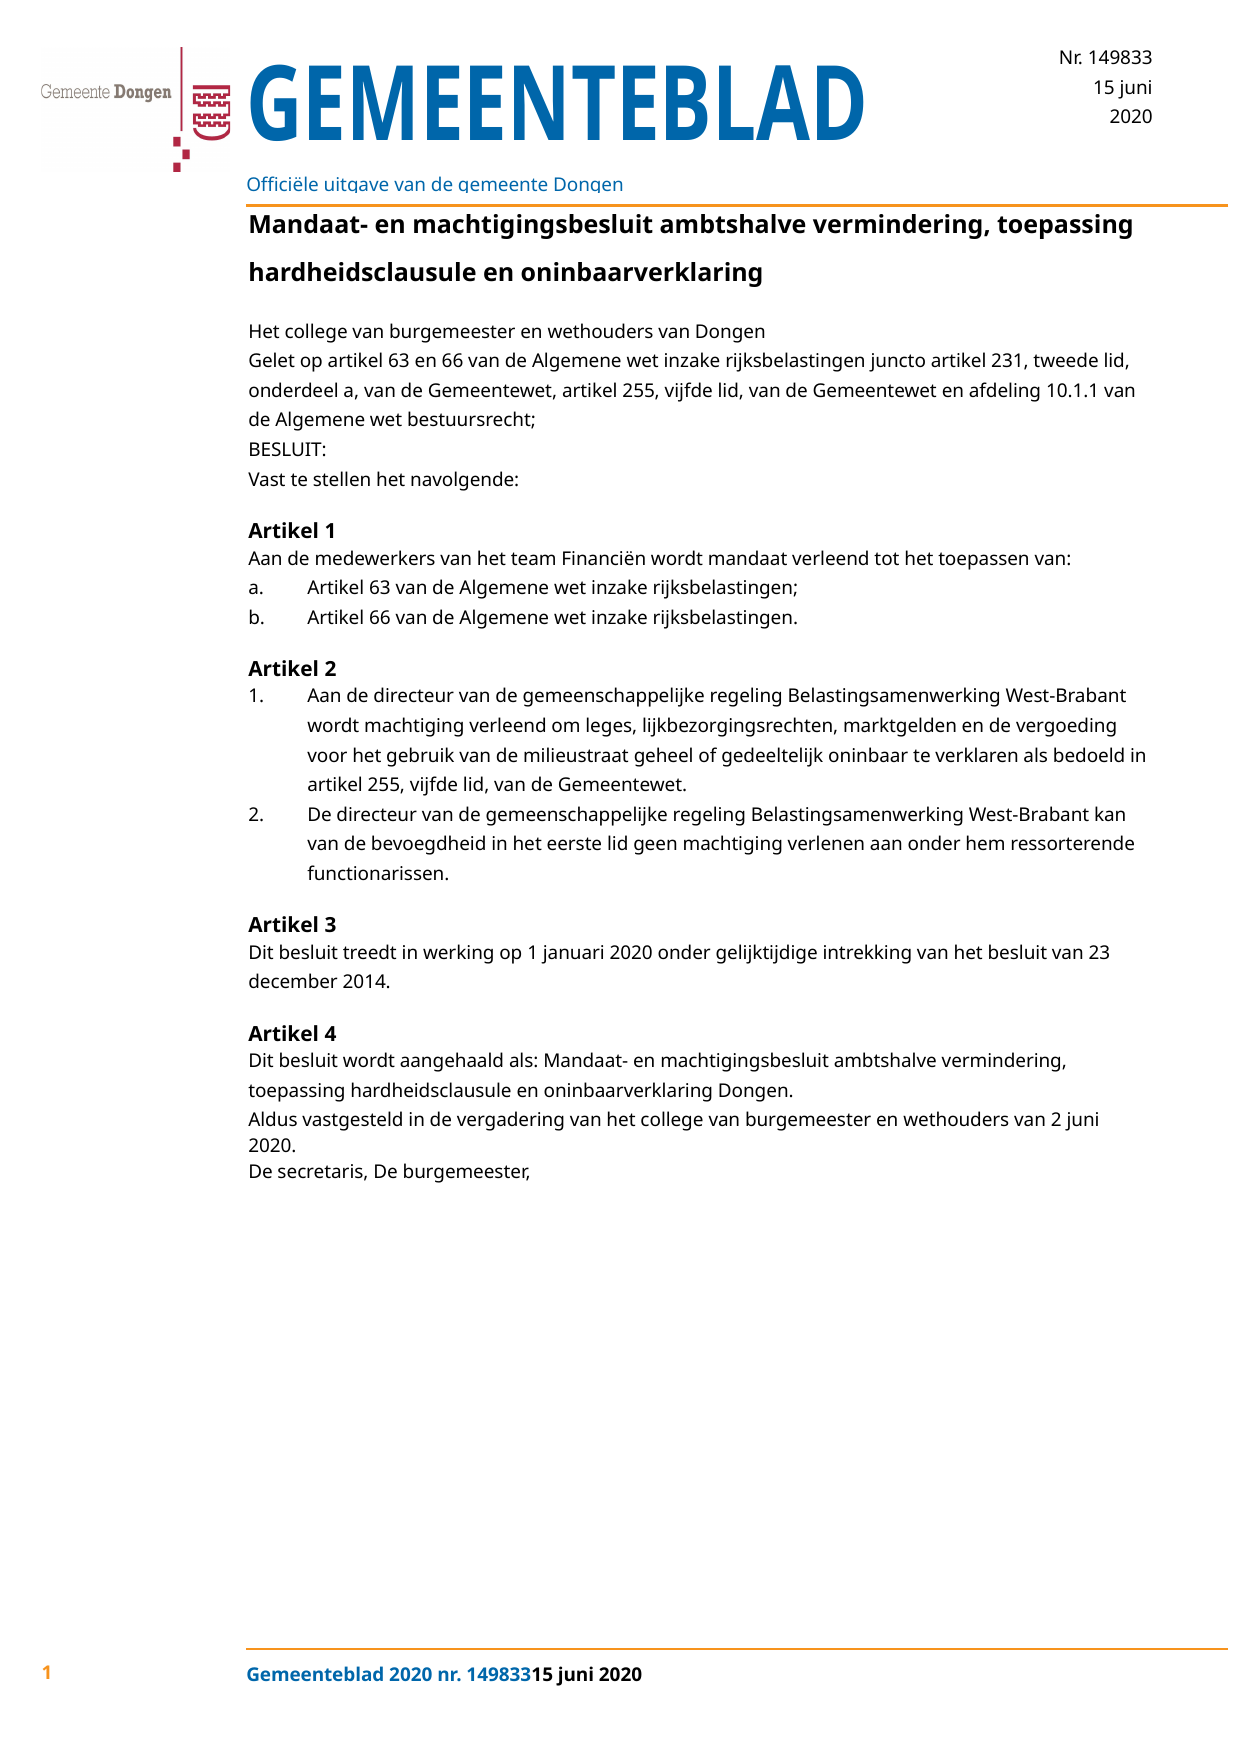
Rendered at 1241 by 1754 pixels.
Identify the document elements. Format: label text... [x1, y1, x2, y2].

text Dit besluit treedt in werking op 1 januari 2020 onder gelijktijdige intrekking van het besluit van 23 december 2014. [248, 939, 1152, 994]
text Mandaat- en machtigingsbesluit ambtshalve vermindering, toepassing hardheidsclausule en oninbaarverklaring [248, 207, 1152, 288]
list De directeur van de gemeenschappelijke regeling Belastingsamenwerking West-Brabant kan van de bevoegdheid in het eerste lid geen machtiging verlenen aan onder hem ressorterende functionarissen. [248, 801, 1152, 886]
list Artikel 66 van de Algemene wet inzake rijksbelastingen. [248, 604, 1152, 629]
text Vast te stellen het navolgende: [248, 466, 1152, 492]
text BESLUIT: [248, 436, 1152, 462]
text Artikel 1 [248, 516, 1152, 545]
text Gelet op artikel 63 en 66 van de Algemene wet inzake rijksbelastingen juncto artikel 231, tweede lid, onderdeel a, van de Gemeentewet, artikel 255, vijfde lid, van de Gemeentewet en afdeling 10.1.1 van de Algemene wet bestuursrecht; [248, 347, 1152, 432]
text De secretaris, De burgemeester, [248, 1158, 1152, 1184]
text Artikel 3 [248, 911, 1152, 939]
text Artikel 2 [248, 654, 1152, 683]
list Aan de directeur van de gemeenschappelijke regeling Belastingsamenwerking West-Brabant wordt machtiging verleend om leges, lijkbezorgingsrechten, marktgelden en de vergoeding voor het gebruik van de milieustraat geheel of gedeeltelijk oninbaar te verklaren als bedoeld in artikel 255, vijfde lid, van de Gemeentewet. [248, 683, 1152, 797]
text Artikel 4 [248, 1019, 1152, 1047]
text Aldus vastgesteld in de vergadering van het college van burgemeester en wethouders van 2 juni 2020. [248, 1107, 1152, 1158]
picture [41, 47, 231, 172]
text Dit besluit wordt aangehaald als: Mandaat- en machtigingsbesluit ambtshalve vermindering, toepassing hardheidsclausule en oninbaarverklaring Dongen. [248, 1047, 1152, 1103]
list Artikel 63 van de Algemene wet inzake rijksbelastingen; [248, 574, 1152, 600]
text Het college van burgemeester en wethouders van Dongen [248, 318, 1152, 344]
text Aan de medewerkers van het team Financiën wordt mandaat verleend tot het toepassen van: [248, 545, 1152, 570]
